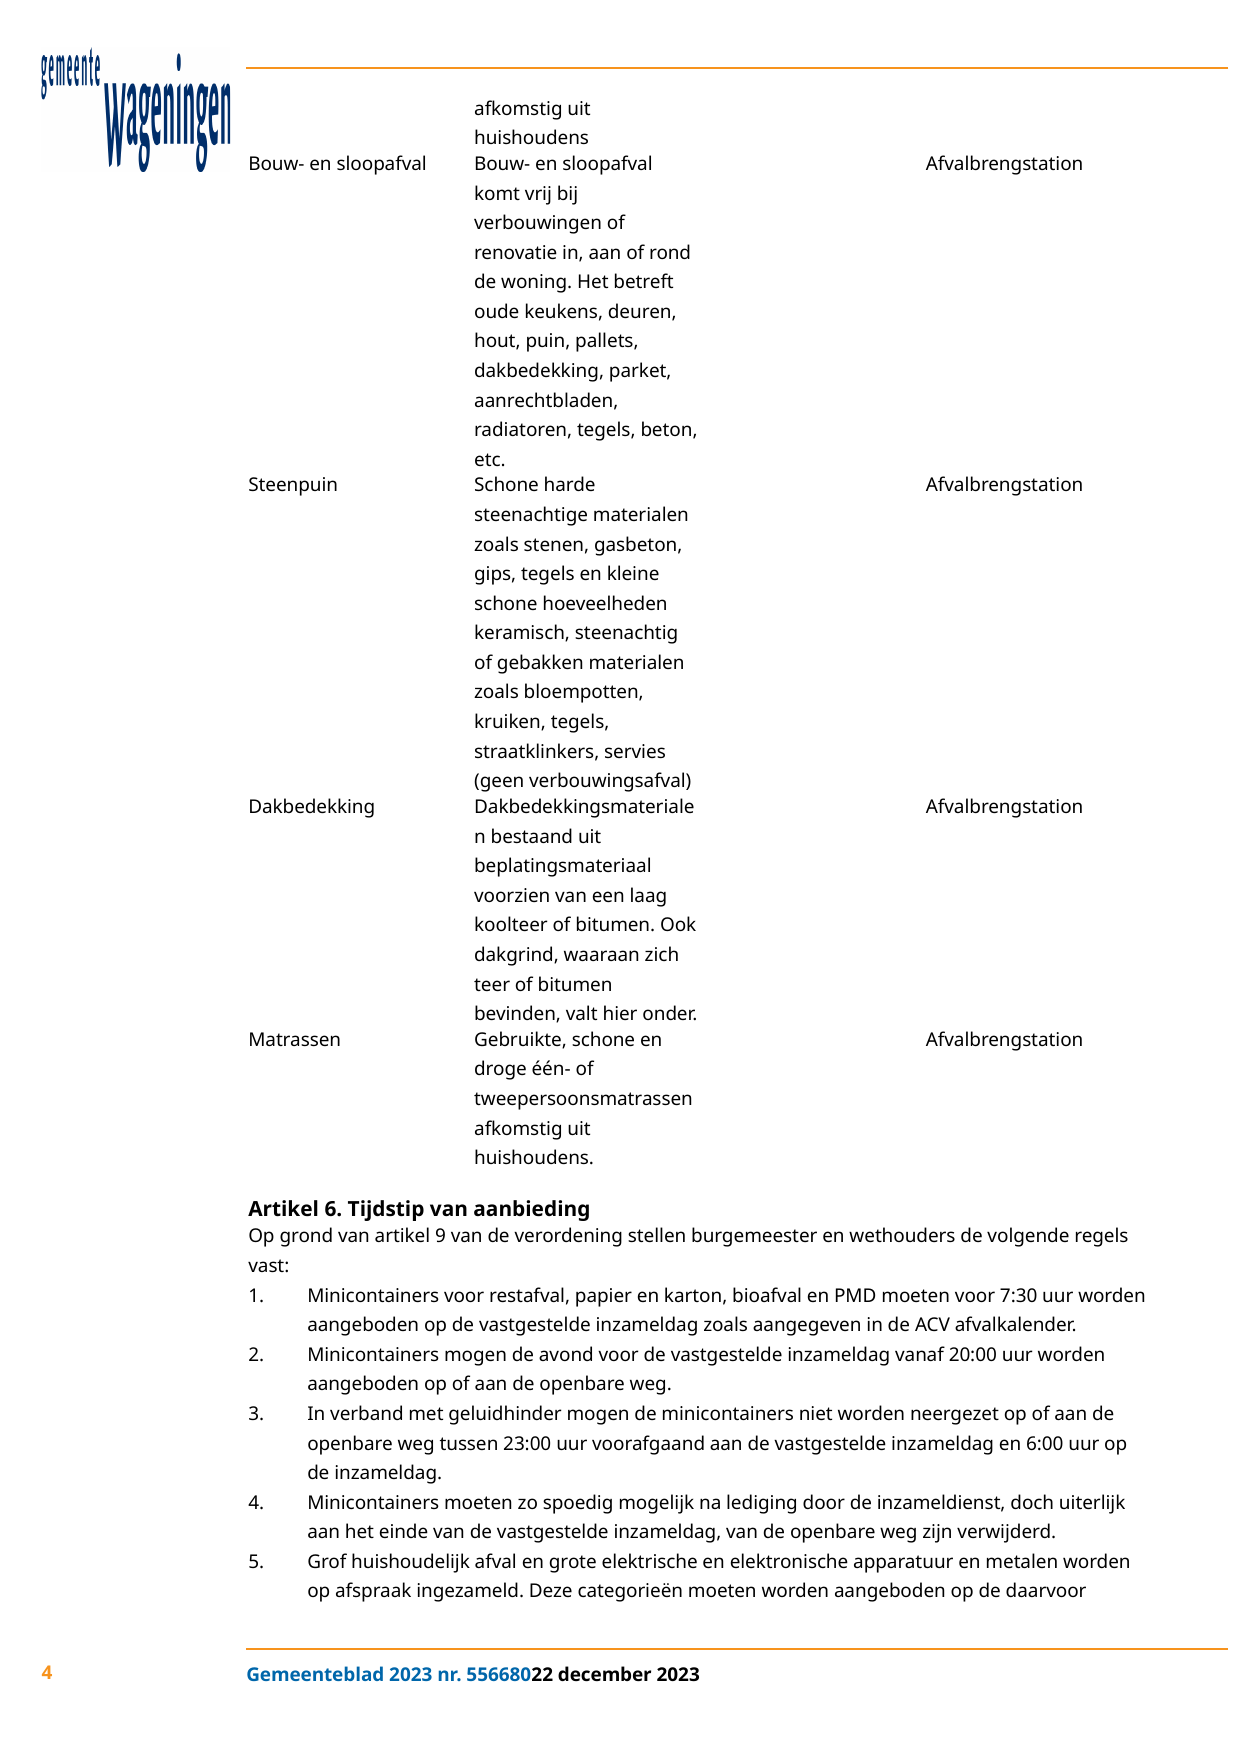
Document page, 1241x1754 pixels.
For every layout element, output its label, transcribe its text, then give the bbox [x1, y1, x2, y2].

table_cell [700, 472, 926, 793]
list In verband met geluidhinder mogen de minicontainers niet worden neergezet op of aan de openbare weg tussen 23:00 uur voorafgaand aan de vastgestelde inzameldag en 6:00 uur op de inzameldag. [248, 1400, 1152, 1485]
table_cell Afvalbrengstation [926, 150, 1152, 472]
table_cell Afvalbrengstation [926, 793, 1152, 1026]
table_cell Dakbedekking [248, 793, 474, 1026]
table_cell [700, 793, 926, 1026]
table_cell [700, 1026, 926, 1170]
table_cell Matrassen [248, 1026, 474, 1170]
table_cell afkomstig uit huishoudens [474, 95, 700, 150]
table_cell Bouw- en sloopafval [248, 150, 474, 472]
text Op grond van artikel 9 van de verordening stellen burgemeester en wethouders de volgende regels vast: [248, 1223, 1152, 1278]
table_cell Schone harde steenachtige materialen zoals stenen, gasbeton, gips, tegels en kleine schone hoeveelheden keramisch, steenachtig of gebakken materialen zoals bloempotten, kruiken, tegels, straatklinkers, servies (geen verbouwingsafval) [474, 472, 700, 793]
table_cell Dakbedekkingsmaterialen bestaand uit beplatingsmateriaal voorzien van een laag koolteer of bitumen. Ook dakgrind, waaraan zich teer of bitumen bevinden, valt hier onder. [474, 793, 700, 1026]
text Artikel 6. Tijdstip van aanbieding [248, 1194, 1152, 1223]
table_cell [248, 95, 474, 150]
table_cell Afvalbrengstation [926, 472, 1152, 793]
picture [41, 47, 231, 172]
table_cell [700, 150, 926, 472]
list Minicontainers mogen de avond voor de vastgestelde inzameldag vanaf 20:00 uur worden aangeboden op of aan de openbare weg. [248, 1341, 1152, 1396]
table_cell Steenpuin [248, 472, 474, 793]
list Grof huishoudelijk afval en grote elektrische en elektronische apparatuur en metalen worden op afspraak ingezameld. Deze categorieën moeten worden aangeboden op de daarvoor [248, 1548, 1152, 1603]
table_cell [926, 95, 1152, 150]
table_cell Gebruikte, schone en droge één- of tweepersoonsmatrassen afkomstig uit huishoudens. [474, 1026, 700, 1170]
table_cell [700, 95, 926, 150]
table_cell Bouw- en sloopafval komt vrij bij verbouwingen of renovatie in, aan of rond de woning. Het betreft oude keukens, deuren, hout, puin, pallets, dakbedekking, parket, aanrechtbladen, radiatoren, tegels, beton, etc. [474, 150, 700, 472]
table_cell Afvalbrengstation [926, 1026, 1152, 1170]
list Minicontainers moeten zo spoedig mogelijk na lediging door de inzameldienst, doch uiterlijk aan het einde van de vastgestelde inzameldag, van de openbare weg zijn verwijderd. [248, 1489, 1152, 1544]
list Minicontainers voor restafval, papier en karton, bioafval en PMD moeten voor 7:30 uur worden aangeboden op de vastgestelde inzameldag zoals aangegeven in de ACV afvalkalender. [248, 1282, 1152, 1337]
